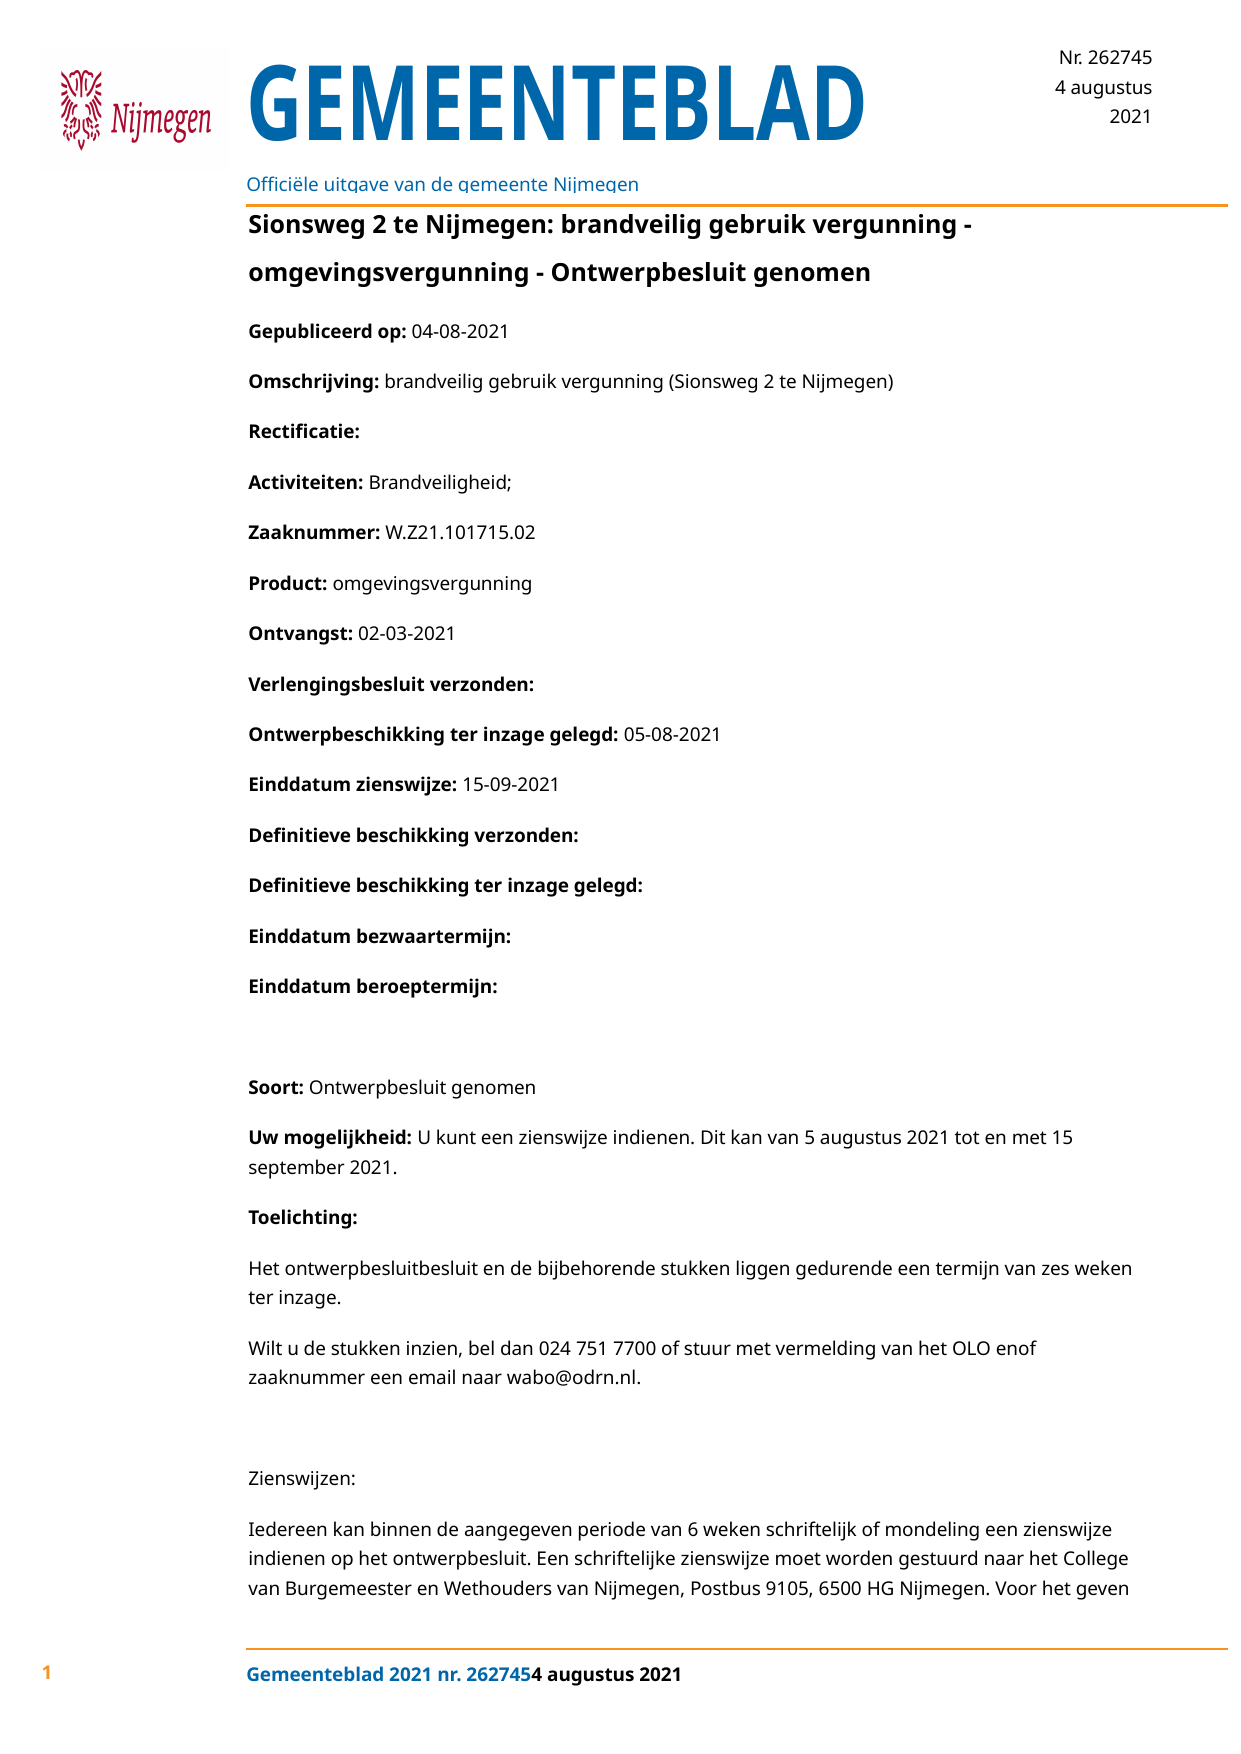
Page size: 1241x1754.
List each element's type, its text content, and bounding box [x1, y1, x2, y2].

text Activiteiten: Brandveiligheid; [248, 469, 1152, 495]
text Wilt u de stukken inzien, bel dan 024 751 7700 of stuur met vermelding van het OLO enof zaaknummer een email naar wabo@odrn.nl. [248, 1335, 1152, 1390]
text Ontvangst: 02-03-2021 [248, 620, 1152, 646]
text Definitieve beschikking ter inzage gelegd: [248, 872, 1152, 898]
text Product: omgevingsvergunning [248, 570, 1152, 596]
text Definitieve beschikking verzonden: [248, 822, 1152, 848]
text Zienswijzen: [248, 1465, 1152, 1491]
text Zaaknummer: W.Z21.101715.02 [248, 519, 1152, 545]
text Iedereen kan binnen de aangegeven periode van 6 weken schriftelijk of mondeling een zienswijze indienen op het ontwerpbesluit. Een schriftelijke zienswijze moet worden gestuurd naar het College van Burgemeester en Wethouders van Nijmegen, Postbus 9105, 6500 HG Nijmegen. Voor het geven [248, 1516, 1152, 1601]
text Ontwerpbeschikking ter inzage gelegd: 05-08-2021 [248, 721, 1152, 747]
text Einddatum zienswijze: 15-09-2021 [248, 772, 1152, 797]
text Einddatum bezwaartermijn: [248, 923, 1152, 949]
text Verlengingsbesluit verzonden: [248, 671, 1152, 697]
text Uw mogelijkheid: U kunt een zienswijze indienen. Dit kan van 5 augustus 2021 tot en met 15 september 2021. [248, 1124, 1152, 1180]
text Toelichting: [248, 1204, 1152, 1230]
text Sionsweg 2 te Nijmegen: brandveilig gebruik vergunning - omgevingsvergunning - Ontwerpbesluit genomen [248, 207, 1152, 288]
text Rectificatie: [248, 419, 1152, 444]
text Het ontwerpbesluitbesluit en de bijbehorende stukken liggen gedurende een termijn van zes weken ter inzage. [248, 1255, 1152, 1310]
text Gepubliceerd op: 04-08-2021 [248, 318, 1152, 344]
text Soort: Ontwerpbesluit genomen [248, 1074, 1152, 1100]
picture [41, 47, 231, 172]
text Einddatum beroeptermijn: [248, 973, 1152, 999]
text Omschrijving: brandveilig gebruik vergunning (Sionsweg 2 te Nijmegen) [248, 368, 1152, 394]
